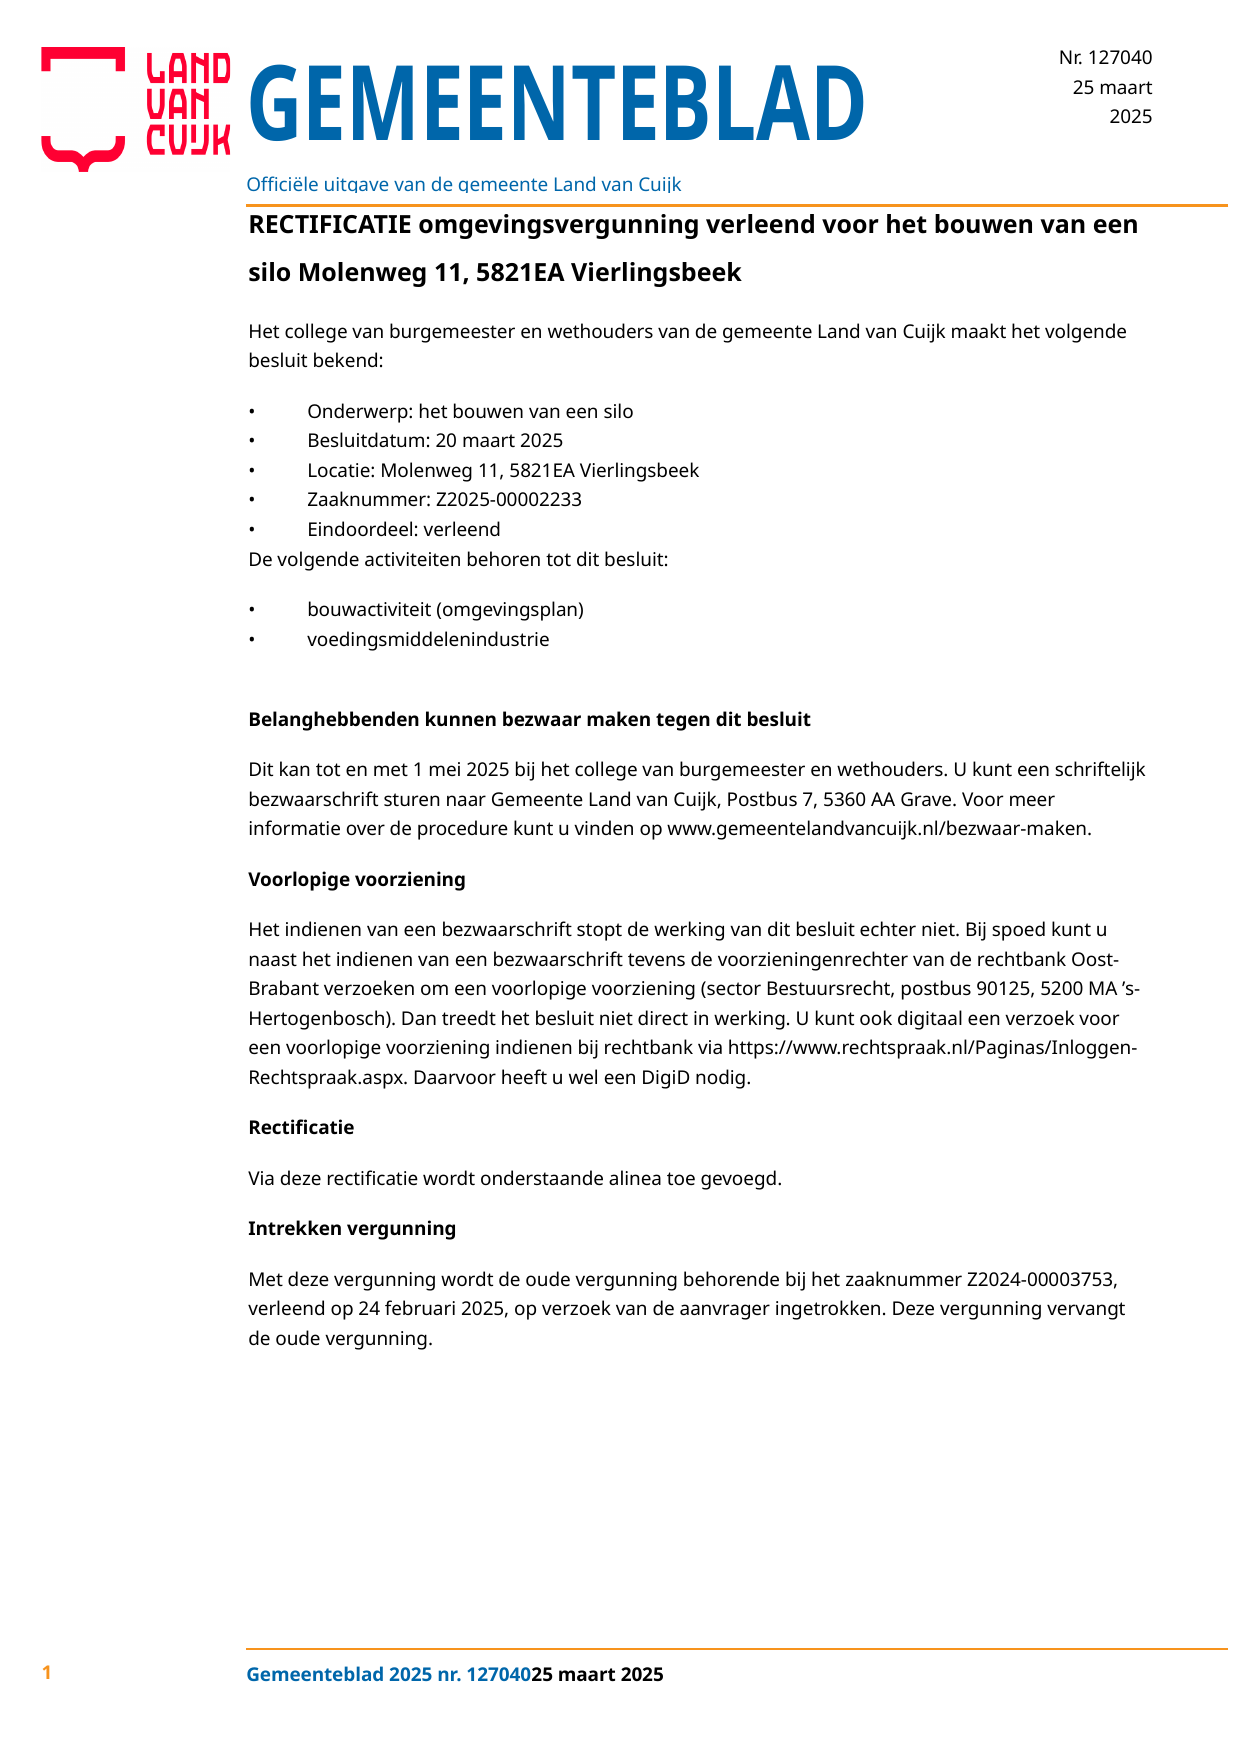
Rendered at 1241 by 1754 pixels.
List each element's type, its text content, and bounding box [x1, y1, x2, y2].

list Locatie: Molenweg 11, 5821EA Vierlingsbeek [248, 457, 1152, 483]
text De volgende activiteiten behoren tot dit besluit: [248, 546, 1152, 572]
list bouwactiviteit (omgevingsplan) [248, 596, 1152, 622]
text Via deze rectificatie wordt onderstaande alinea toe gevoegd. [248, 1165, 1152, 1191]
text Dit kan tot en met 1 mei 2025 bij het college van burgemeester en wethouders. U kunt een schriftelijk bezwaarschrift sturen naar Gemeente Land van Cuijk, Postbus 7, 5360 AA Grave. Voor meer informatie over de procedure kunt u vinden op www.gemeentelandvancuijk.nl/bezwaar-maken. [248, 756, 1152, 841]
list Besluitdatum: 20 maart 2025 [248, 427, 1152, 453]
picture [41, 47, 231, 172]
list Eindoordeel: verleend [248, 516, 1152, 542]
text Belanghebbenden kunnen bezwaar maken tegen dit besluit [248, 706, 1152, 732]
text RECTIFICATIE omgevingsvergunning verleend voor het bouwen van een silo Molenweg 11, 5821EA Vierlingsbeek [248, 207, 1152, 288]
list voedingsmiddelenindustrie [248, 626, 1152, 652]
text Intrekken vergunning [248, 1215, 1152, 1241]
text Rectificatie [248, 1114, 1152, 1140]
text Het college van burgemeester en wethouders van de gemeente Land van Cuijk maakt het volgende besluit bekend: [248, 318, 1152, 373]
text Met deze vergunning wordt de oude vergunning behorende bij het zaaknummer Z2024-00003753, verleend op 24 februari 2025, op verzoek van de aanvrager ingetrokken. Deze vergunning vervangt de oude vergunning. [248, 1266, 1152, 1351]
text Het indienen van een bezwaarschrift stopt de werking van dit besluit echter niet. Bij spoed kunt u naast het indienen van een bezwaarschrift tevens de voorzieningenrechter van de rechtbank Oost-Brabant verzoeken om een voorlopige voorziening (sector Bestuursrecht, postbus 90125, 5200 MA ’s-Hertogenbosch). Dan treedt het besluit niet direct in werking. U kunt ook digitaal een verzoek voor een voorlopige voorziening indienen bij rechtbank via https://www.rechtspraak.nl/Paginas/Inloggen-Rechtspraak.aspx. Daarvoor heeft u wel een DigiD nodig. [248, 916, 1152, 1090]
text Voorlopige voorziening [248, 866, 1152, 892]
list Onderwerp: het bouwen van een silo [248, 398, 1152, 424]
list Zaaknummer: Z2025-00002233 [248, 487, 1152, 512]
